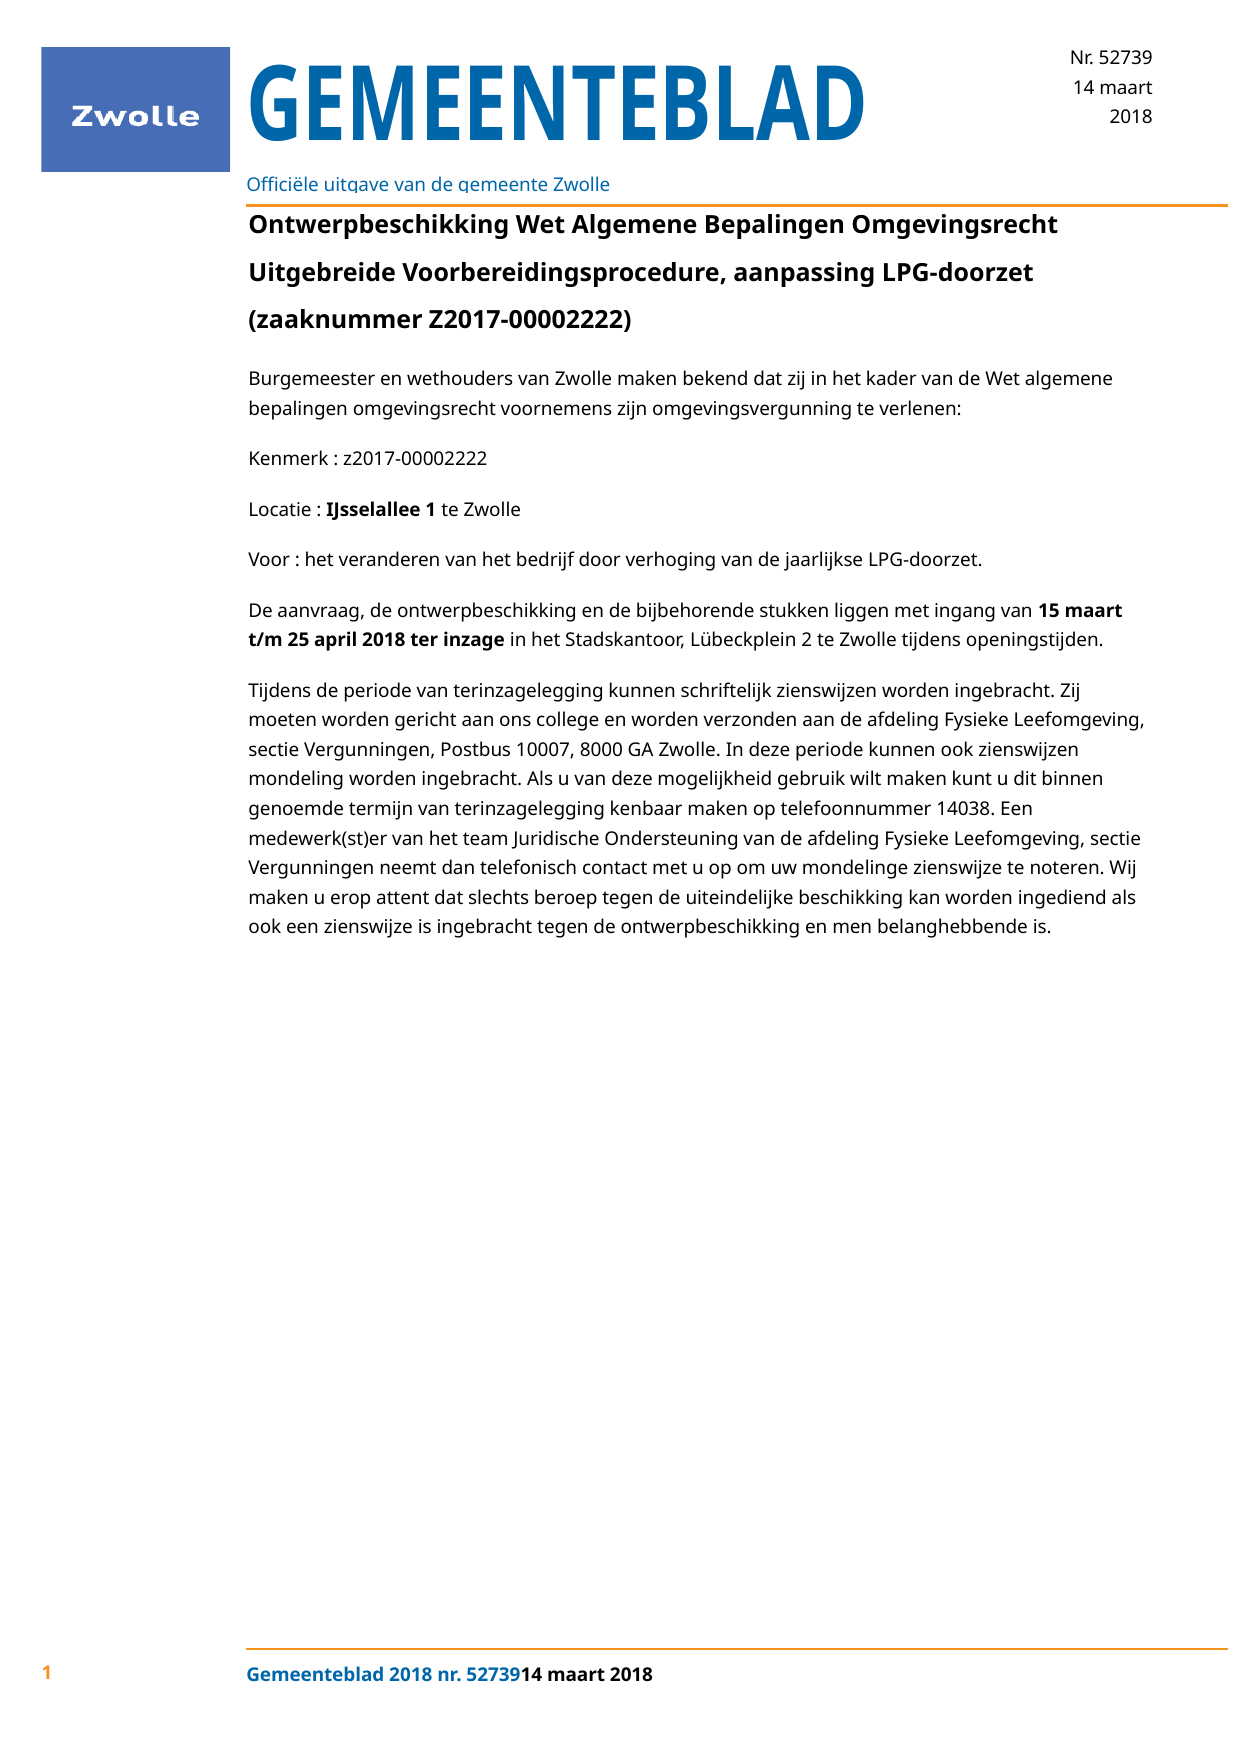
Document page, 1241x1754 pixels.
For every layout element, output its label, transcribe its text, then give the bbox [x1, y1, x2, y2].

text Kenmerk : z2017-00002222 [248, 446, 1152, 471]
picture [41, 47, 231, 172]
text Burgemeester en wethouders van Zwolle maken bekend dat zij in het kader van de Wet algemene bepalingen omgevingsrecht voornemens zijn omgevingsvergunning te verlenen: [248, 366, 1152, 421]
text Locatie : IJsselallee 1 te Zwolle [248, 496, 1152, 522]
text Voor : het veranderen van het bedrijf door verhoging van de jaarlijkse LPG-doorzet. [248, 546, 1152, 572]
text De aanvraag, de ontwerpbeschikking en de bijbehorende stukken liggen met ingang van 15 maart t/m 25 april 2018 ter inzage in het Stadskantoor, Lübeckplein 2 te Zwolle tijdens openingstijden. [248, 597, 1152, 652]
text Tijdens de periode van terinzagelegging kunnen schriftelijk zienswijzen worden ingebracht. Zij moeten worden gericht aan ons college en worden verzonden aan de afdeling Fysieke Leefomgeving, sectie Vergunningen, Postbus 10007, 8000 GA Zwolle. In deze periode kunnen ook zienswijzen mondeling worden ingebracht. Als u van deze mogelijkheid gebruik wilt maken kunt u dit binnen genoemde termijn van terinzagelegging kenbaar maken op telefoonnummer 14038. Een medewerk(st)er van het team Juridische Ondersteuning van de afdeling Fysieke Leefomgeving, sectie Vergunningen neemt dan telefonisch contact met u op om uw mondelinge zienswijze te noteren. Wij maken u erop attent dat slechts beroep tegen de uiteindelijke beschikking kan worden ingediend als ook een zienswijze is ingebracht tegen de ontwerpbeschikking en men belanghebbende is. [248, 677, 1152, 939]
text Ontwerpbeschikking Wet Algemene Bepalingen Omgevingsrecht Uitgebreide Voorbereidingsprocedure, aanpassing LPG-doorzet (zaaknummer Z2017-00002222) [248, 207, 1152, 336]
